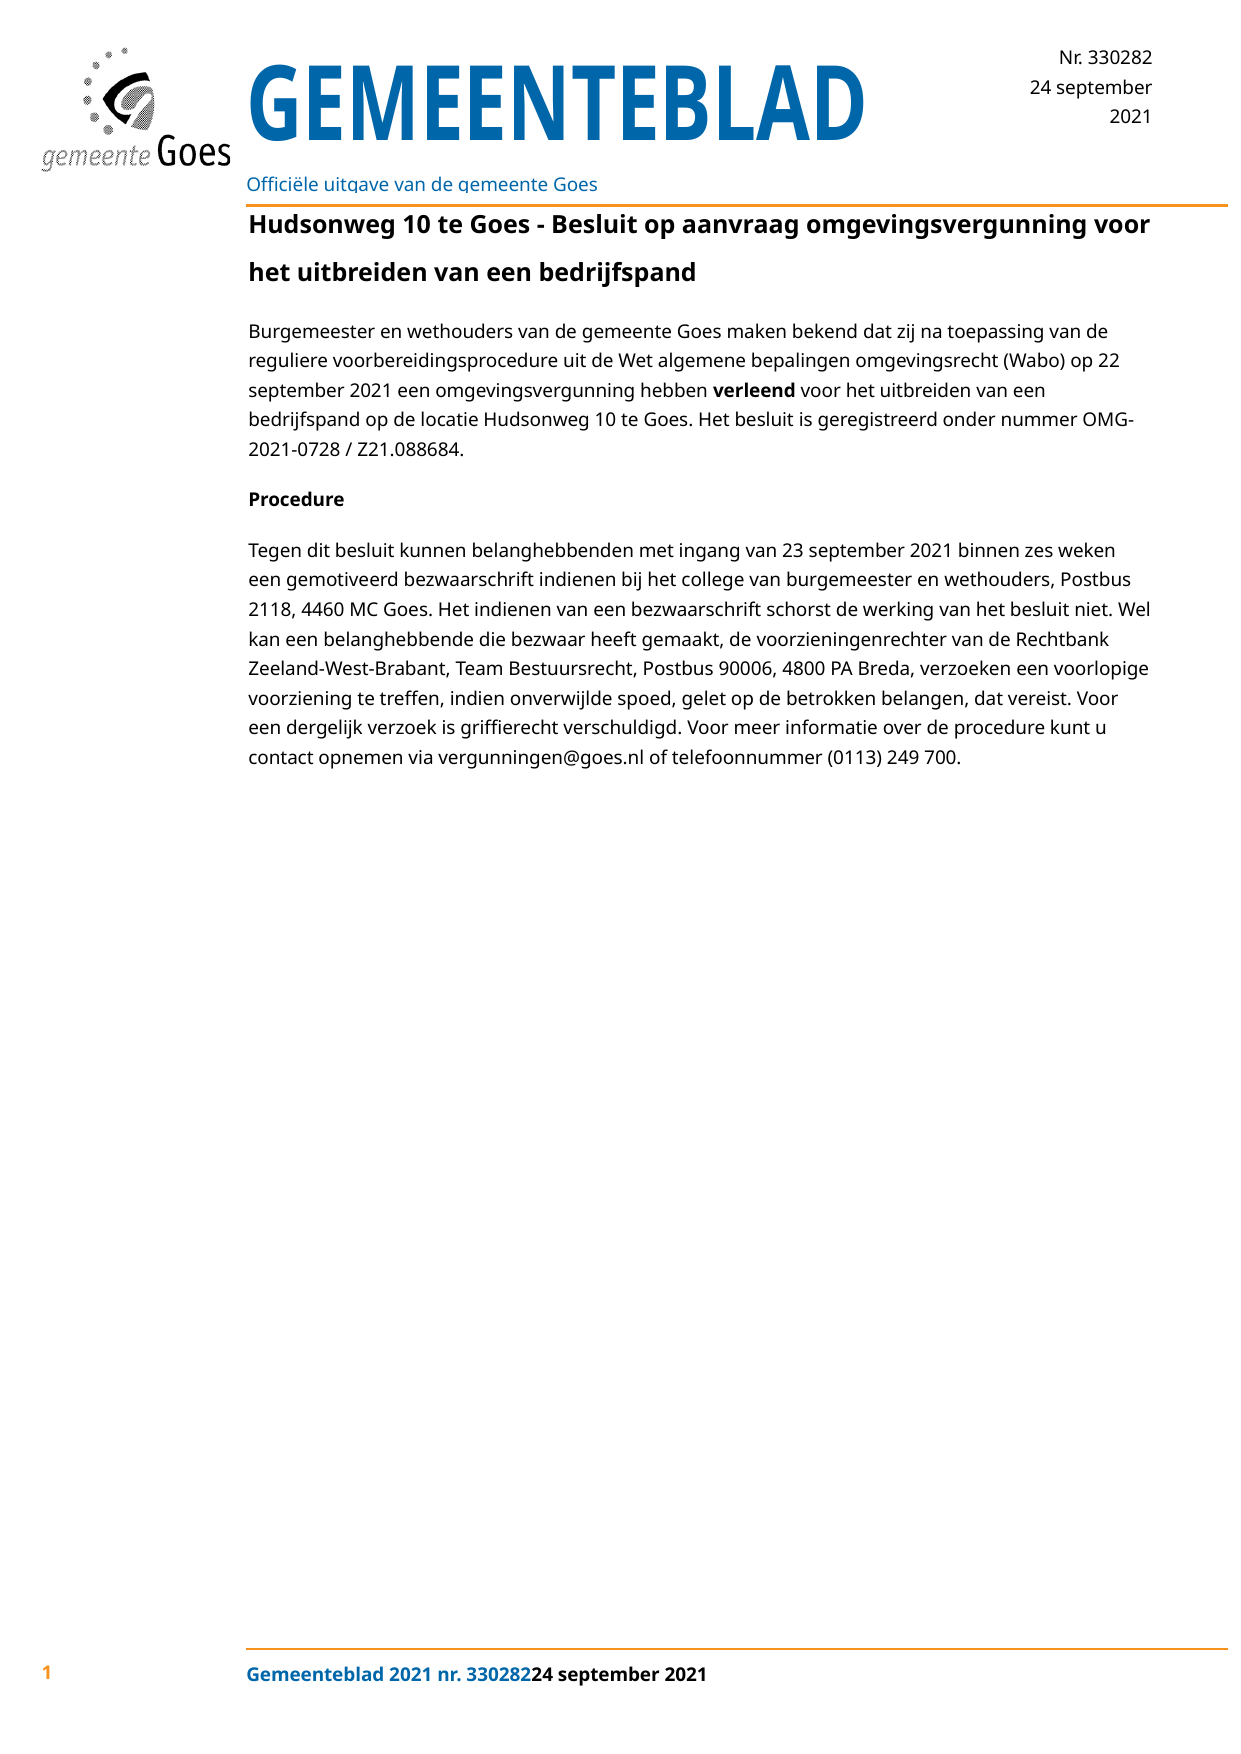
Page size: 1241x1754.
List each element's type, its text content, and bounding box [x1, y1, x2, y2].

picture [41, 47, 231, 172]
text Burgemeester en wethouders van de gemeente Goes maken bekend dat zij na toepassing van de reguliere voorbereidingsprocedure uit de Wet algemene bepalingen omgevingsrecht (Wabo) op 22 september 2021 een omgevingsvergunning hebben verleend voor het uitbreiden van een bedrijfspand op de locatie Hudsonweg 10 te Goes. Het besluit is geregistreerd onder nummer OMG-2021-0728 / Z21.088684. [248, 318, 1152, 462]
text Procedure [248, 487, 1152, 512]
text Tegen dit besluit kunnen belanghebbenden met ingang van 23 september 2021 binnen zes weken een gemotiveerd bezwaarschrift indienen bij het college van burgemeester en wethouders, Postbus 2118, 4460 MC Goes. Het indienen van een bezwaarschrift schorst de werking van het besluit niet. Wel kan een belanghebbende die bezwaar heeft gemaakt, de voorzieningenrechter van de Rechtbank Zeeland-West-Brabant, Team Bestuursrecht, Postbus 90006, 4800 PA Breda, verzoeken een voorlopige voorziening te treffen, indien onverwijlde spoed, gelet op de betrokken belangen, dat vereist. Voor een dergelijk verzoek is griffierecht verschuldigd. Voor meer informatie over de procedure kunt u contact opnemen via vergunningen@goes.nl of telefoonnummer (0113) 249 700. [248, 537, 1152, 770]
text Hudsonweg 10 te Goes - Besluit op aanvraag omgevingsvergunning voor het uitbreiden van een bedrijfspand [248, 207, 1152, 288]
